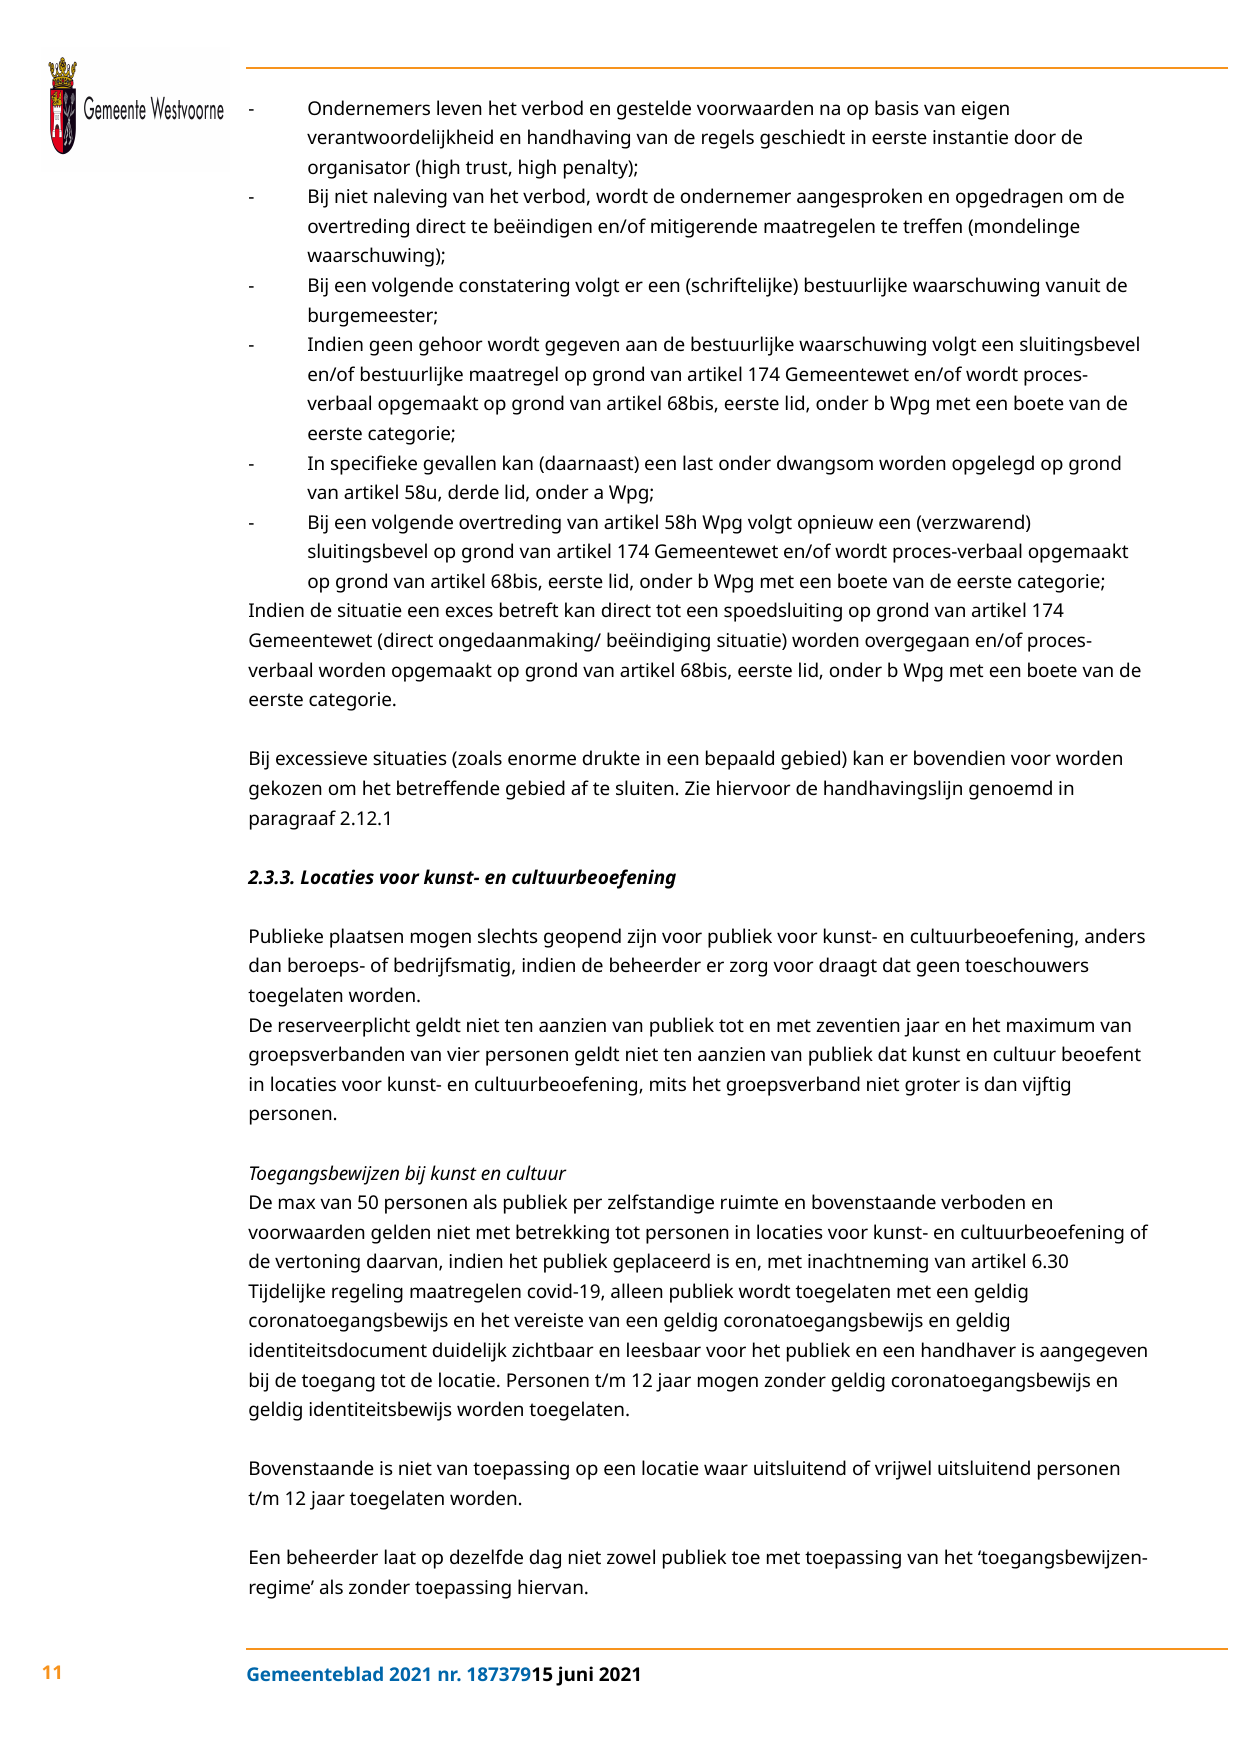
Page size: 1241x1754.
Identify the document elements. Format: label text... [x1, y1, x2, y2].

text Bij excessieve situaties (zoals enorme drukte in een bepaald gebied) kan er bovendien voor worden gekozen om het betreffende gebied af te sluiten. Zie hiervoor de handhavingslijn genoemd in paragraaf 2.12.1 [248, 746, 1152, 831]
text Een beheerder laat op dezelfde dag niet zowel publiek toe met toepassing van het ‘toegangsbewijzen-regime’ als zonder toepassing hiervan. [248, 1544, 1152, 1600]
list Bij niet naleving van het verbod, wordt de ondernemer aangesproken en opgedragen om de overtreding direct te beëindigen en/of mitigerende maatregelen te treffen (mondelinge waarschuwing); [248, 183, 1152, 268]
picture [41, 47, 231, 172]
list Ondernemers leven het verbod en gestelde voorwaarden na op basis van eigen verantwoordelijkheid en handhaving van de regels geschiedt in eerste instantie door de organisator (high trust, high penalty); [248, 95, 1152, 180]
text Toegangsbewijzen bij kunst en cultuur [248, 1160, 1152, 1186]
text Indien de situatie een exces betreft kan direct tot een spoedsluiting op grond van artikel 174 Gemeentewet (direct ongedaanmaking/ beëindiging situatie) worden overgegaan en/of proces-verbaal worden opgemaakt op grond van artikel 68bis, eerste lid, onder b Wpg met een boete van de eerste categorie. [248, 598, 1152, 712]
list In specifieke gevallen kan (daarnaast) een last onder dwangsom worden opgelegd op grond van artikel 58u, derde lid, onder a Wpg; [248, 450, 1152, 505]
text De reserveerplicht geldt niet ten aanzien van publiek tot en met zeventien jaar en het maximum van groepsverbanden van vier personen geldt niet ten aanzien van publiek dat kunst en cultuur beoefent in locaties voor kunst- en cultuurbeoefening, mits het groepsverband niet groter is dan vijftig personen. [248, 1012, 1152, 1126]
text De max van 50 personen als publiek per zelfstandige ruimte en bovenstaande verboden en voorwaarden gelden niet met betrekking tot personen in locaties voor kunst- en cultuurbeoefening of de vertoning daarvan, indien het publiek geplaceerd is en, met inachtneming van artikel 6.30 Tijdelijke regeling maatregelen covid-19, alleen publiek wordt toegelaten met een geldig coronatoegangsbewijs en het vereiste van een geldig coronatoegangsbewijs en geldig identiteitsdocument duidelijk zichtbaar en leesbaar voor het publiek en een handhaver is aangegeven bij de toegang tot de locatie. Personen t/m 12 jaar mogen zonder geldig coronatoegangsbewijs en geldig identiteitsbewijs worden toegelaten. [248, 1189, 1152, 1422]
list Bij een volgende constatering volgt er een (schriftelijke) bestuurlijke waarschuwing vanuit de burgemeester; [248, 272, 1152, 328]
text 2.3.3. Locaties voor kunst- en cultuurbeoefening [248, 864, 1152, 890]
text Publieke plaatsen mogen slechts geopend zijn voor publiek voor kunst- en cultuurbeoefening, anders dan beroeps- of bedrijfsmatig, indien de beheerder er zorg voor draagt dat geen toeschouwers toegelaten worden. [248, 923, 1152, 1008]
list Indien geen gehoor wordt gegeven aan de bestuurlijke waarschuwing volgt een sluitingsbevel en/of bestuurlijke maatregel op grond van artikel 174 Gemeentewet en/of wordt proces-verbaal opgemaakt op grond van artikel 68bis, eerste lid, onder b Wpg met een boete van de eerste categorie; [248, 331, 1152, 446]
list Bij een volgende overtreding van artikel 58h Wpg volgt opnieuw een (verzwarend) sluitingsbevel op grond van artikel 174 Gemeentewet en/of wordt proces-verbaal opgemaakt op grond van artikel 68bis, eerste lid, onder b Wpg met een boete van de eerste categorie; [248, 509, 1152, 594]
text Bovenstaande is niet van toepassing op een locatie waar uitsluitend of vrijwel uitsluitend personen t/m 12 jaar toegelaten worden. [248, 1456, 1152, 1511]
